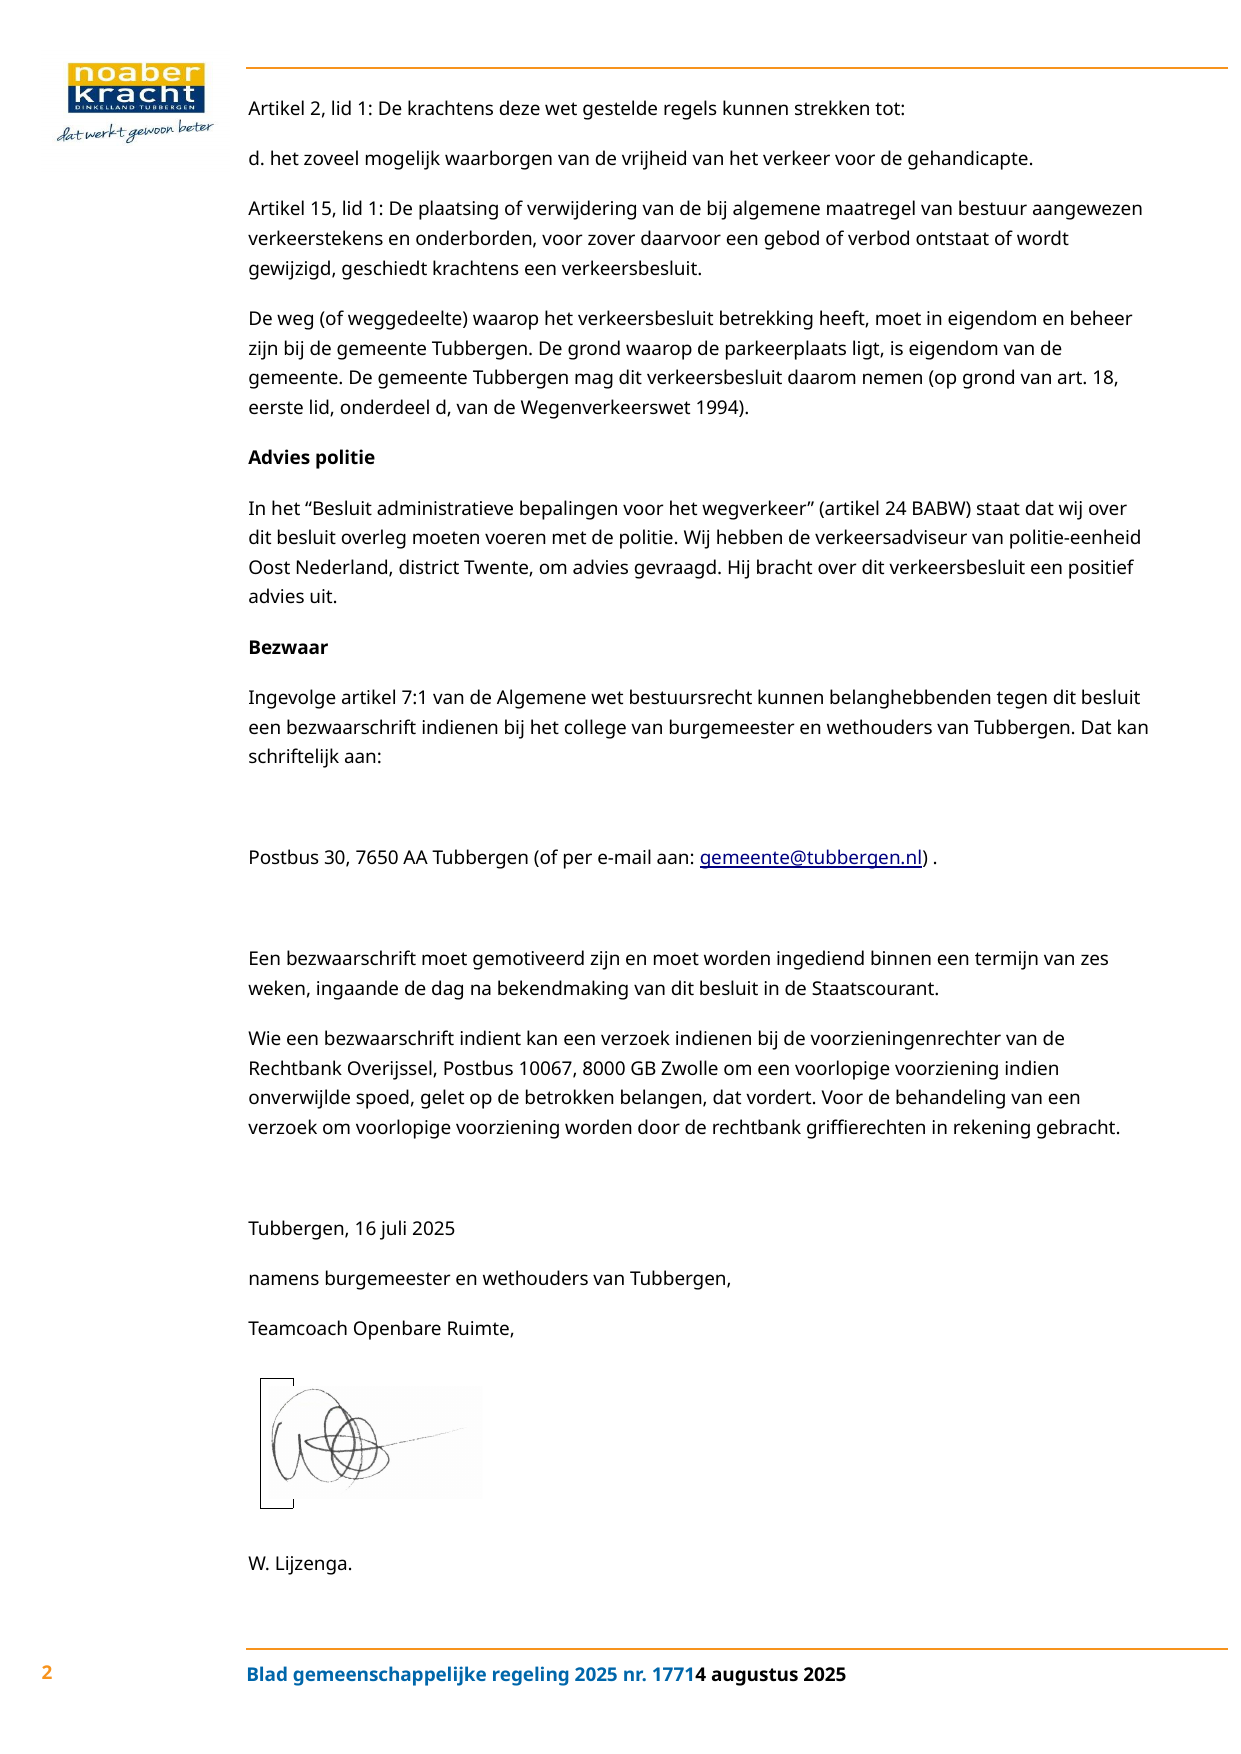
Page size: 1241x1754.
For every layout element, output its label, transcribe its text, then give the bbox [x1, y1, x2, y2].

text W. Lijzenga. [248, 1550, 1152, 1576]
text Een bezwaarschrift moet gemotiveerd zijn en moet worden ingediend binnen een termijn van zes weken, ingaande de dag na bekendmaking van dit besluit in de Staatscourant. [248, 945, 1152, 1001]
text Bezwaar [248, 634, 1152, 660]
text Postbus 30, 7650 AA Tubbergen (of per e-mail aan: gemeente@tubbergen.nl) . [248, 844, 1152, 870]
text d. het zoveel mogelijk waarborgen van de vrijheid van het verkeer voor de gehandicapte. [248, 145, 1152, 171]
text Artikel 2, lid 1: De krachtens deze wet gestelde regels kunnen strekken tot: [248, 95, 1152, 121]
text Wie een bezwaarschrift indient kan een verzoek indienen bij de voorzieningenrechter van de Rechtbank Overijssel, Postbus 10067, 8000 GB Zwolle om een voorlopige voorziening indien onverwijlde spoed, gelet op de betrokken belangen, dat vordert. Voor de behandeling van een verzoek om voorlopige voorziening worden door de rechtbank griffierechten in rekening gebracht. [248, 1025, 1152, 1140]
picture [41, 47, 231, 172]
text namens burgemeester en wethouders van Tubbergen, [248, 1265, 1152, 1291]
text Artikel 15, lid 1: De plaatsing of verwijdering van de bij algemene maatregel van bestuur aangewezen verkeerstekens en onderborden, voor zover daarvoor een gebod of verbod ontstaat of wordt gewijzigd, geschiedt krachtens een verkeersbesluit. [248, 196, 1152, 281]
picture [268, 1386, 483, 1499]
text Tubbergen, 16 juli 2025 [248, 1215, 1152, 1241]
text Ingevolge artikel 7:1 van de Algemene wet bestuursrecht kunnen belanghebbenden tegen dit besluit een bezwaarschrift indienen bij het college van burgemeester en wethouders van Tubbergen. Dat kan schriftelijk aan: [248, 684, 1152, 769]
text In het “Besluit administratieve bepalingen voor het wegverkeer” (artikel 24 BABW) staat dat wij over dit besluit overleg moeten voeren met de politie. Wij hebben de verkeersadviseur van politie-eenheid Oost Nederland, district Twente, om advies gevraagd. Hij bracht over dit verkeersbesluit een positief advies uit. [248, 495, 1152, 609]
text Advies politie [248, 444, 1152, 470]
text Teamcoach Openbare Ruimte, [248, 1316, 1152, 1341]
text De weg (of weggedeelte) waarop het verkeersbesluit betrekking heeft, moet in eigendom en beheer zijn bij de gemeente Tubbergen. De grond waarop de parkeerplaats ligt, is eigendom van de gemeente. De gemeente Tubbergen mag dit verkeersbesluit daarom nemen (op grond van art. 18, eerste lid, onderdeel d, van de Wegenverkeerswet 1994). [248, 305, 1152, 420]
